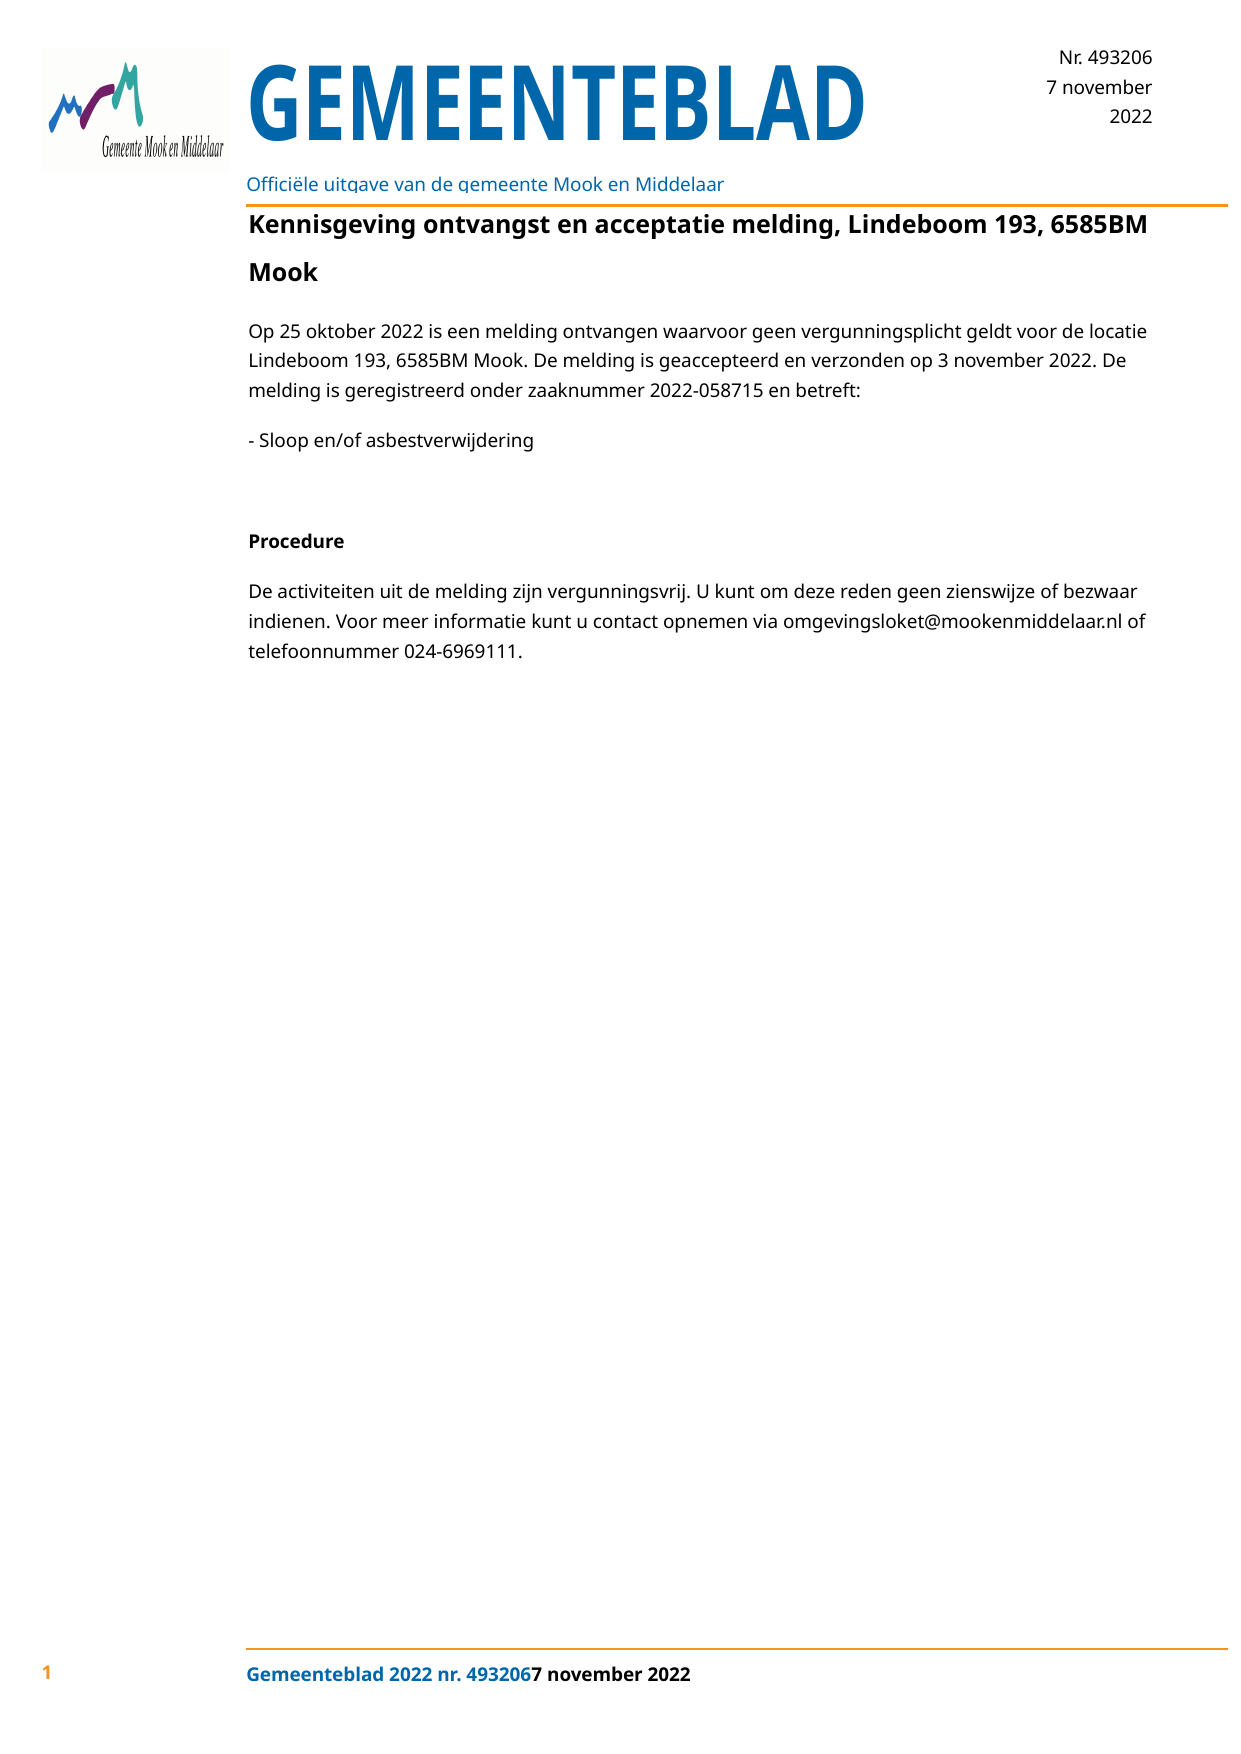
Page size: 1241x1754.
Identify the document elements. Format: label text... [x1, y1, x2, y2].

text De activiteiten uit de melding zijn vergunningsvrij. U kunt om deze reden geen zienswijze of bezwaar indienen. Voor meer informatie kunt u contact opnemen via omgevingsloket@mookenmiddelaar.nl of telefoonnummer 024-6969111. [248, 579, 1152, 664]
picture [41, 47, 231, 172]
text - Sloop en/of asbestverwijdering [248, 427, 1152, 453]
text Procedure [248, 528, 1152, 554]
text Op 25 oktober 2022 is een melding ontvangen waarvoor geen vergunningsplicht geldt voor de locatie Lindeboom 193, 6585BM Mook. De melding is geaccepteerd en verzonden op 3 november 2022. De melding is geregistreerd onder zaaknummer 2022-058715 en betreft: [248, 318, 1152, 403]
text Kennisgeving ontvangst en acceptatie melding, Lindeboom 193, 6585BM Mook [248, 207, 1152, 288]
